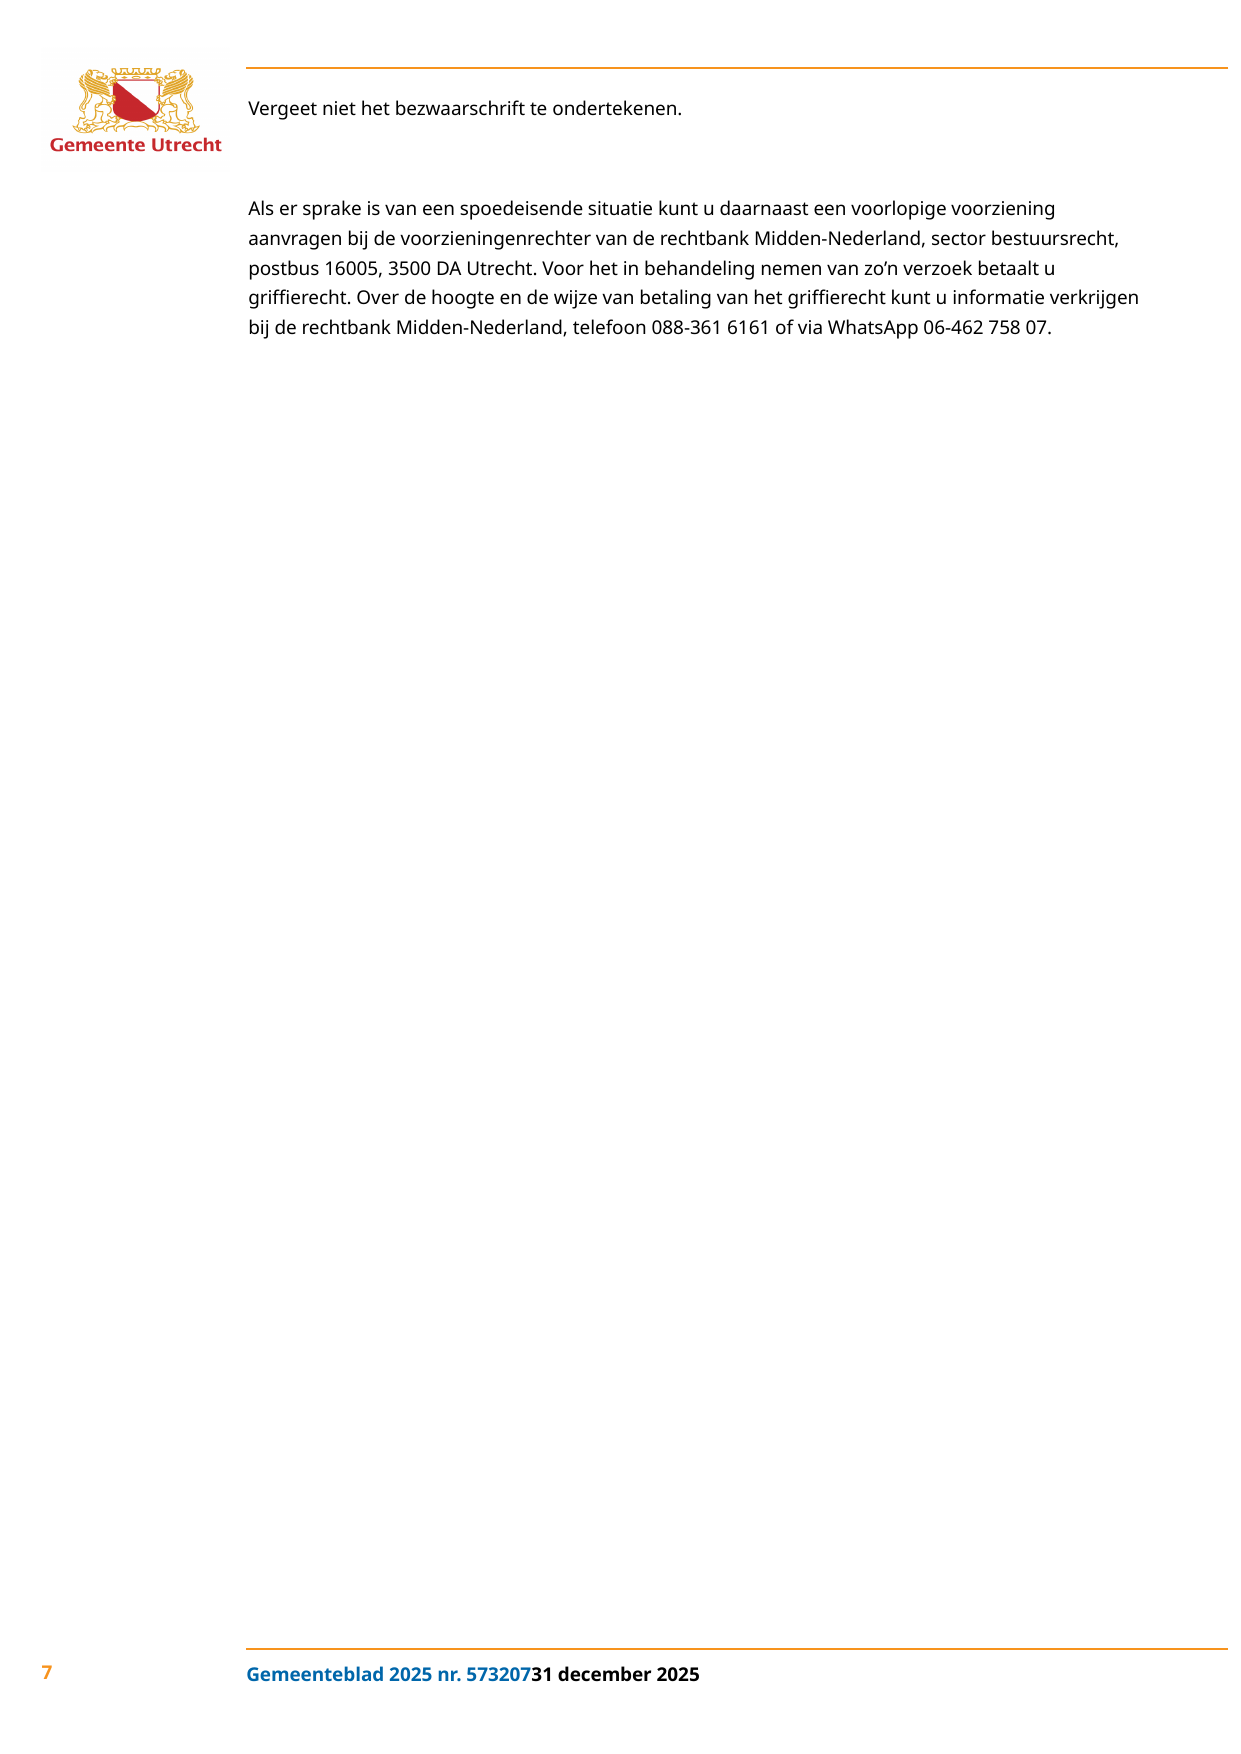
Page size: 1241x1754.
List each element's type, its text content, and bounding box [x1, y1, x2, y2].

text Vergeet niet het bezwaarschrift te ondertekenen. [248, 95, 1152, 121]
picture [41, 47, 231, 172]
text Als er sprake is van een spoedeisende situatie kunt u daarnaast een voorlopige voorziening aanvragen bij de voorzieningenrechter van de rechtbank Midden-Nederland, sector bestuursrecht, postbus 16005, 3500 DA Utrecht. Voor het in behandeling nemen van zo’n verzoek betaalt u griffierecht. Over de hoogte en de wijze van betaling van het griffierecht kunt u informatie verkrijgen bij de rechtbank Midden-Nederland, telefoon 088-361 6161 of via WhatsApp 06-462 758 07. [248, 196, 1152, 340]
